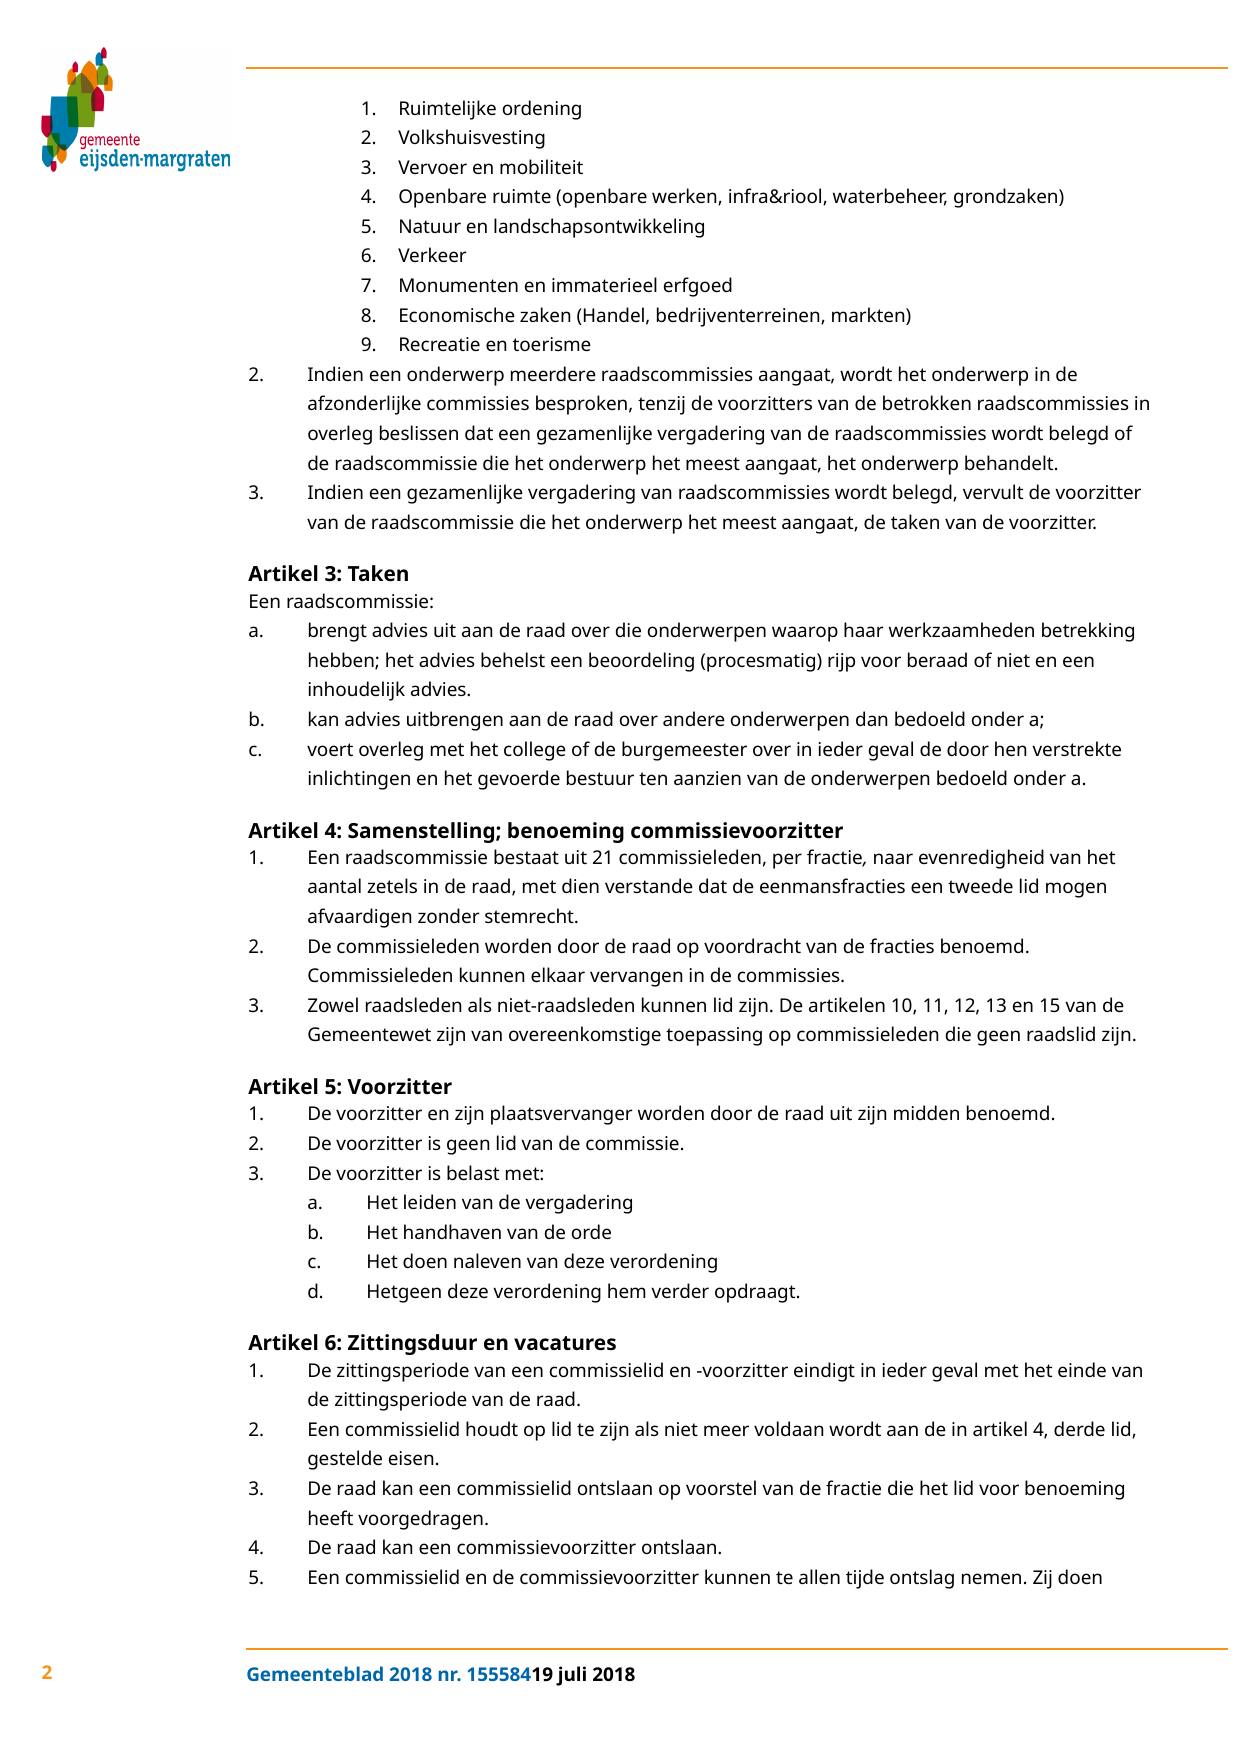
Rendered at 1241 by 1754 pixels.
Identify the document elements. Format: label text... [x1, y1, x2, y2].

list De zittingsperiode van een commissielid en -voorzitter eindigt in ieder geval met het einde van de zittingsperiode van de raad. [248, 1357, 1152, 1412]
list Indien een gezamenlijke vergadering van raadscommissies wordt belegd, vervult de voorzitter van de raadscommissie die het onderwerp het meest aangaat, de taken van de voorzitter. [248, 479, 1152, 535]
list De raad kan een commissielid ontslaan op voorstel van de fractie die het lid voor benoeming heeft voorgedragen. [248, 1475, 1152, 1531]
text Artikel 4: Samenstelling; benoeming commissievoorzitter [248, 816, 1152, 844]
list Volkshuisvesting [361, 124, 1152, 150]
list De raad kan een commissievoorzitter ontslaan. [248, 1534, 1152, 1560]
list Natuur en landschapsontwikkeling [361, 213, 1152, 239]
list Openbare ruimte (openbare werken, infra&riool, waterbeheer, grondzaken) [361, 183, 1152, 209]
list voert overleg met het college of de burgemeester over in ieder geval de door hen verstrekte inlichtingen en het gevoerde bestuur ten aanzien van de onderwerpen bedoeld onder a. [248, 736, 1152, 791]
list Een raadscommissie bestaat uit 21 commissieleden, per fractie, naar evenredigheid van het aantal zetels in de raad, met dien verstande dat de eenmansfracties een tweede lid mogen afvaardigen zonder stemrecht. [248, 844, 1152, 929]
text Artikel 6: Zittingsduur en vacatures [248, 1328, 1152, 1357]
picture [41, 47, 231, 172]
list Het leiden van de vergadering [307, 1189, 1152, 1215]
list Verkeer [361, 243, 1152, 268]
list De voorzitter en zijn plaatsvervanger worden door de raad uit zijn midden benoemd. [248, 1101, 1152, 1126]
list Een commissielid houdt op lid te zijn als niet meer voldaan wordt aan de in artikel 4, derde lid, gestelde eisen. [248, 1416, 1152, 1471]
text Artikel 3: Taken [248, 559, 1152, 588]
list Het doen naleven van deze verordening [307, 1248, 1152, 1274]
list Ruimtelijke ordening [361, 95, 1152, 121]
list Indien een onderwerp meerdere raadscommissies aangaat, wordt het onderwerp in de afzonderlijke commissies besproken, tenzij de voorzitters van de betrokken raadscommissies in overleg beslissen dat een gezamenlijke vergadering van de raadscommissies wordt belegd of de raadscommissie die het onderwerp het meest aangaat, het onderwerp behandelt. [248, 361, 1152, 476]
list Zowel raadsleden als niet-raadsleden kunnen lid zijn. De artikelen 10, 11, 12, 13 en 15 van de Gemeentewet zijn van overeenkomstige toepassing op commissieleden die geen raadslid zijn. [248, 992, 1152, 1047]
list Monumenten en immaterieel erfgoed [361, 272, 1152, 298]
list De voorzitter is belast met: [248, 1160, 1152, 1185]
list Hetgeen deze verordening hem verder opdraagt. [307, 1278, 1152, 1304]
list Een commissielid en de commissievoorzitter kunnen te allen tijde ontslag nemen. Zij doen [248, 1564, 1152, 1590]
list Vervoer en mobiliteit [361, 154, 1152, 180]
list Economische zaken (Handel, bedrijventerreinen, markten) [361, 302, 1152, 328]
list Recreatie en toerisme [361, 331, 1152, 357]
text Een raadscommissie: [248, 588, 1152, 613]
list De commissieleden worden door de raad op voordracht van de fracties benoemd. Commissieleden kunnen elkaar vervangen in de commissies. [248, 933, 1152, 988]
list brengt advies uit aan de raad over die onderwerpen waarop haar werkzaamheden betrekking hebben; het advies behelst een beoordeling (procesmatig) rijp voor beraad of niet en een inhoudelijk advies. [248, 617, 1152, 702]
list kan advies uitbrengen aan de raad over andere onderwerpen dan bedoeld onder a; [248, 706, 1152, 732]
list Het handhaven van de orde [307, 1219, 1152, 1244]
text Artikel 5: Voorzitter [248, 1072, 1152, 1101]
list De voorzitter is geen lid van de commissie. [248, 1130, 1152, 1156]
